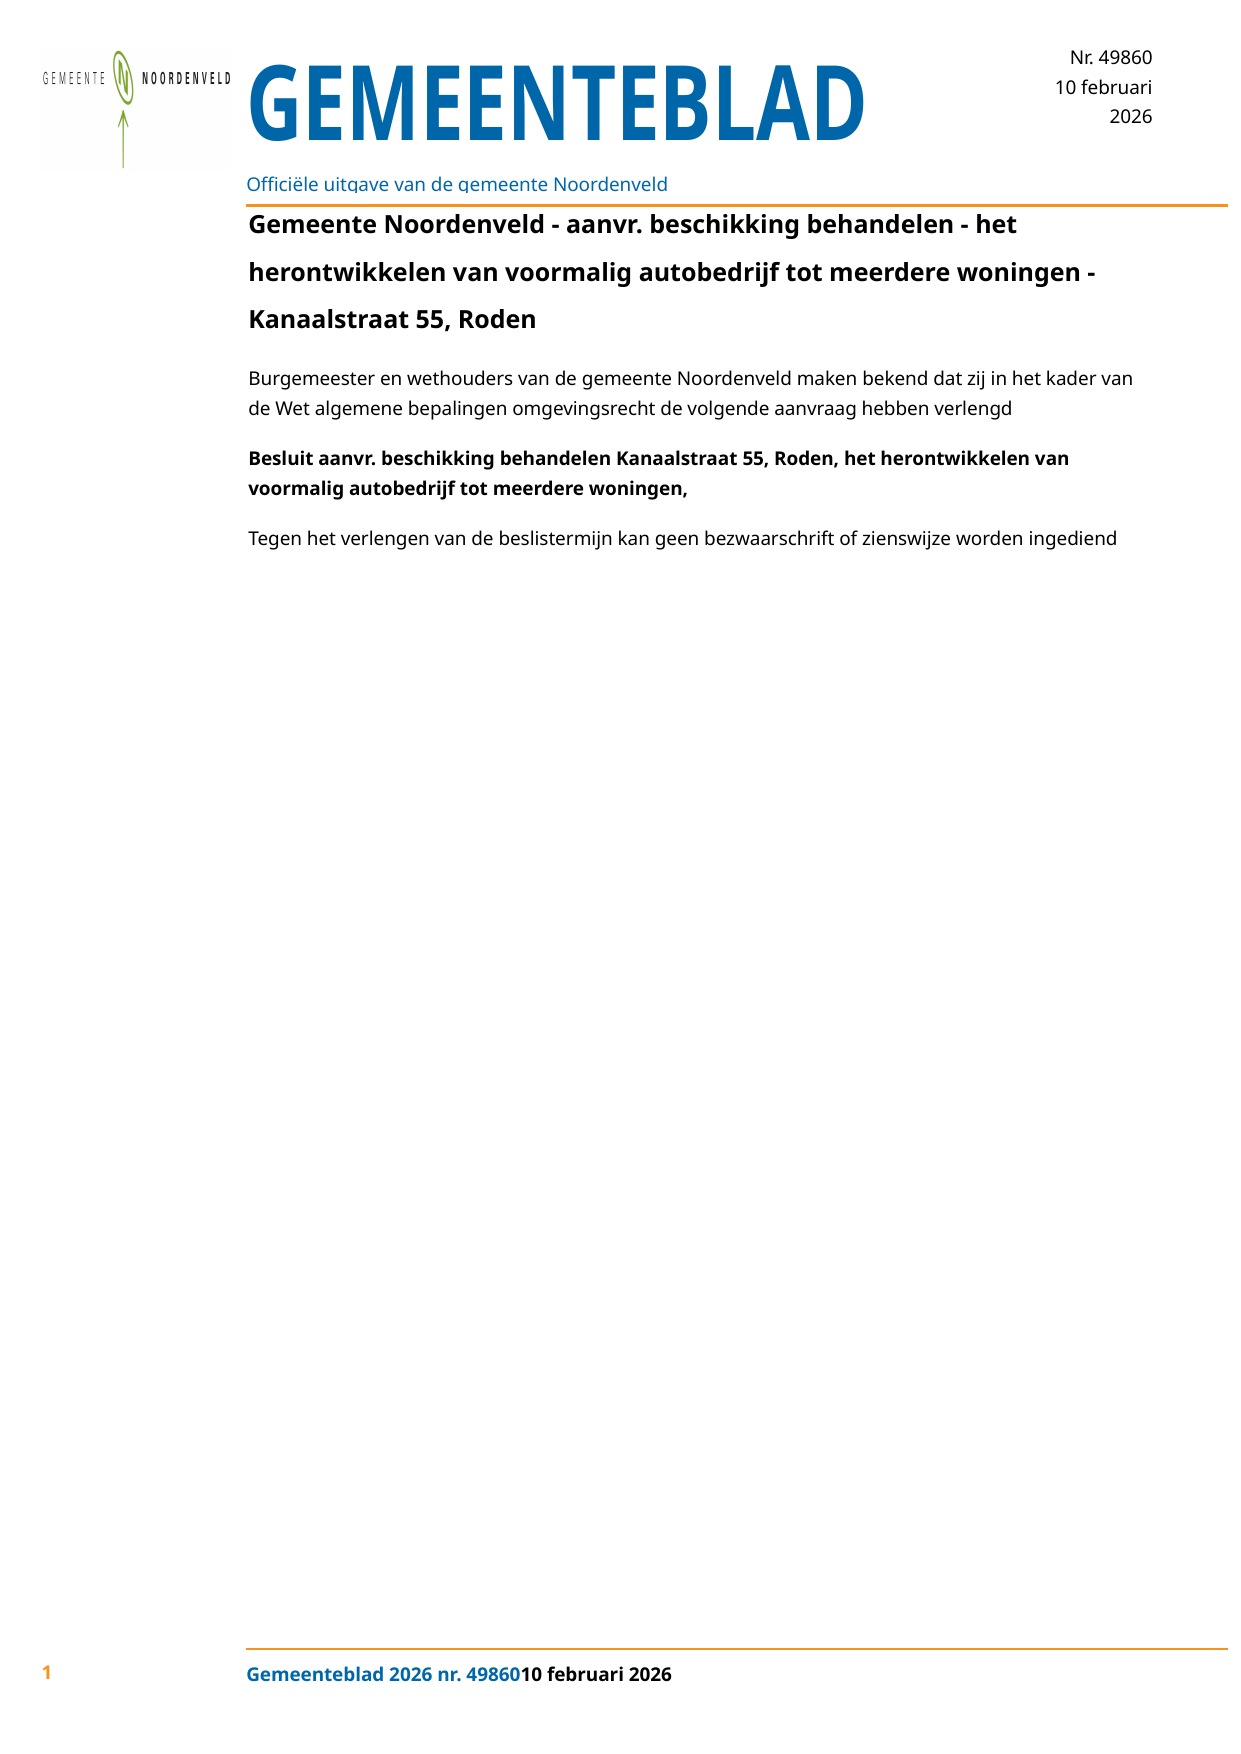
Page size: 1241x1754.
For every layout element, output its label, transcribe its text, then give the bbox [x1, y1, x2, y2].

text Besluit aanvr. beschikking behandelen Kanaalstraat 55, Roden, het herontwikkelen van voormalig autobedrijf tot meerdere woningen, [248, 446, 1152, 501]
text Burgemeester en wethouders van de gemeente Noordenveld maken bekend dat zij in het kader van de Wet algemene bepalingen omgevingsrecht de volgende aanvraag hebben verlengd [248, 366, 1152, 421]
text Tegen het verlengen van de beslistermijn kan geen bezwaarschrift of zienswijze worden ingediend [248, 526, 1152, 551]
text Gemeente Noordenveld - aanvr. beschikking behandelen - het herontwikkelen van voormalig autobedrijf tot meerdere woningen - Kanaalstraat 55, Roden [248, 207, 1152, 336]
picture [41, 47, 231, 172]
